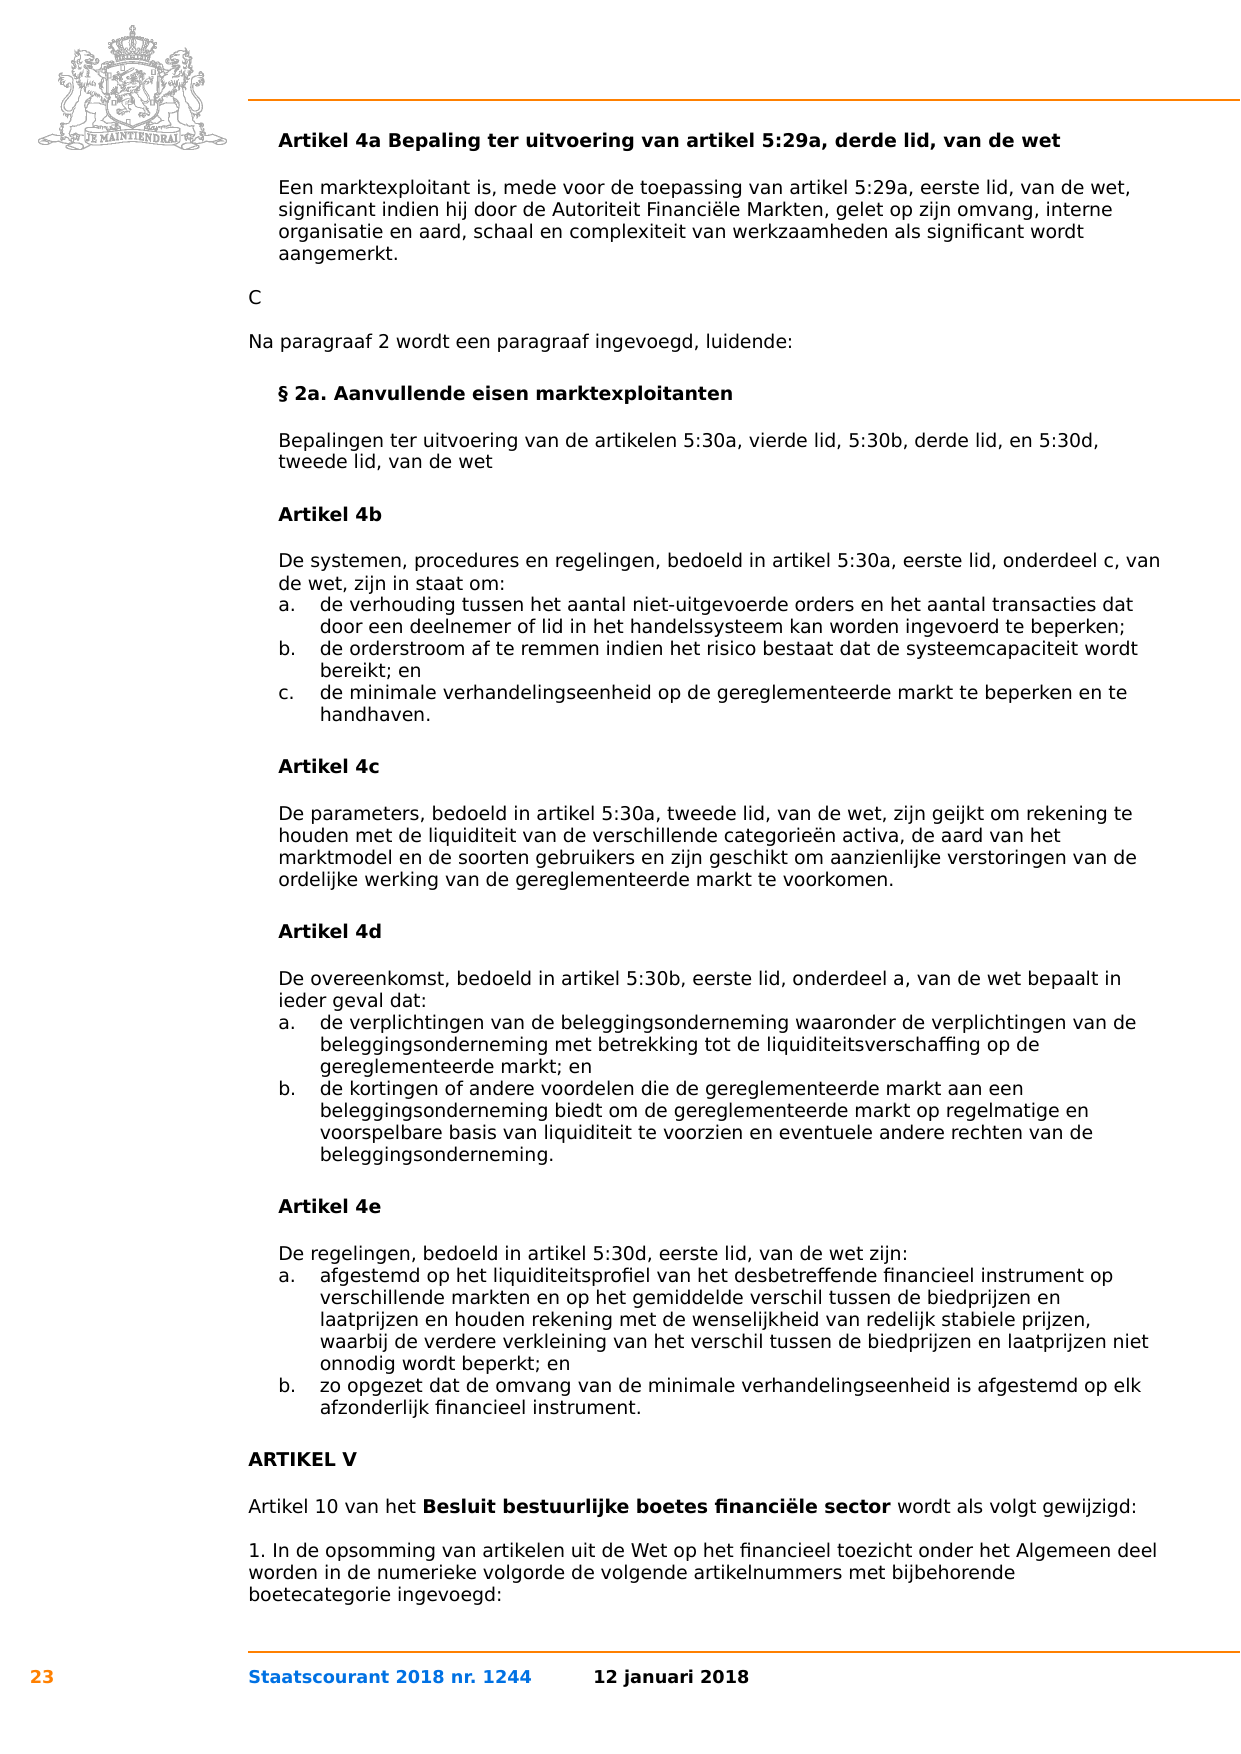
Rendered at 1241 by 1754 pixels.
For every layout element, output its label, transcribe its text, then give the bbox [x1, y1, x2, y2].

text Artikel 10 van het Besluit bestuurlijke boetes financiële sector wordt als volgt gewijzigd: [248, 1496, 1163, 1518]
text Na paragraaf 2 wordt een paragraaf ingevoegd, luidende: [248, 331, 1163, 352]
subtitle Artikel 4e [278, 1196, 1163, 1218]
text Een marktexploitant is, mede voor de toepassing van artikel 5:29a, eerste lid, van de wet, significant indien hij door de Autoriteit Financiële Markten, gelet op zijn omvang, interne organisatie en aard, schaal en complexiteit van werkzaamheden als significant wordt aangemerkt. [278, 177, 1163, 265]
subtitle Artikel 4b [278, 503, 1163, 525]
text b. de kortingen of andere voordelen die de gereglementeerde markt aan een beleggingsonderneming biedt om de gereglementeerde markt op regelmatige en voorspelbare basis van liquiditeit te voorzien en eventuele andere rechten van de beleggingsonderneming. [278, 1078, 1163, 1166]
text b. zo opgezet dat de omvang van de minimale verhandelingseenheid is afgestemd op elk afzonderlijk financieel instrument. [278, 1375, 1163, 1419]
subtitle Artikel 4d [278, 921, 1163, 943]
subtitle Artikel 4c [278, 756, 1163, 778]
text De overeenkomst, bedoeld in artikel 5:30b, eerste lid, onderdeel a, van de wet bepaalt in ieder geval dat: [278, 968, 1163, 1012]
text a. de verhouding tussen het aantal niet-uitgevoerde orders en het aantal transacties dat door een deelnemer of lid in het handelssysteem kan worden ingevoerd te beperken; [278, 594, 1163, 638]
text Bepalingen ter uitvoering van de artikelen 5:30a, vierde lid, 5:30b, derde lid, en 5:30d, tweede lid, van de wet [278, 429, 1163, 473]
picture [38, 25, 227, 150]
subtitle Artikel 4a Bepaling ter uitvoering van artikel 5:29a, derde lid, van de wet [278, 130, 1163, 152]
text a. de verplichtingen van de beleggingsonderneming waaronder de verplichtingen van de beleggingsonderneming met betrekking tot de liquiditeitsverschaffing op de gereglementeerde markt; en [278, 1012, 1163, 1078]
text b. de orderstroom af te remmen indien het risico bestaat dat de systeemcapaciteit wordt bereikt; en [278, 638, 1163, 682]
text c. de minimale verhandelingseenheid op de gereglementeerde markt te beperken en te handhaven. [278, 682, 1163, 726]
text De systemen, procedures en regelingen, bedoeld in artikel 5:30a, eerste lid, onderdeel c, van de wet, zijn in staat om: [278, 550, 1163, 594]
text a. afgestemd op het liquiditeitsprofiel van het desbetreffende financieel instrument op verschillende markten en op het gemiddelde verschil tussen de biedprijzen en laatprijzen en houden rekening met de wenselijkheid van redelijk stabiele prijzen, waarbij de verdere verkleining van het verschil tussen de biedprijzen en laatprijzen niet onnodig wordt beperkt; en [278, 1265, 1163, 1375]
subtitle ARTIKEL V [248, 1449, 1163, 1471]
text De regelingen, bedoeld in artikel 5:30d, eerste lid, van de wet zijn: [278, 1243, 1163, 1265]
text C [248, 287, 1163, 309]
text De parameters, bedoeld in artikel 5:30a, tweede lid, van de wet, zijn geijkt om rekening te houden met de liquiditeit van de verschillende categorieën activa, de aard van het marktmodel en de soorten gebruikers en zijn geschikt om aanzienlijke verstoringen van de ordelijke werking van de gereglementeerde markt te voorkomen. [278, 803, 1163, 891]
text 1. In de opsomming van artikelen uit de Wet op het financieel toezicht onder het Algemeen deel worden in de numerieke volgorde de volgende artikelnummers met bijbehorende boetecategorie ingevoegd: [248, 1539, 1163, 1606]
subtitle § 2a. Aanvullende eisen marktexploitanten [278, 382, 1163, 404]
